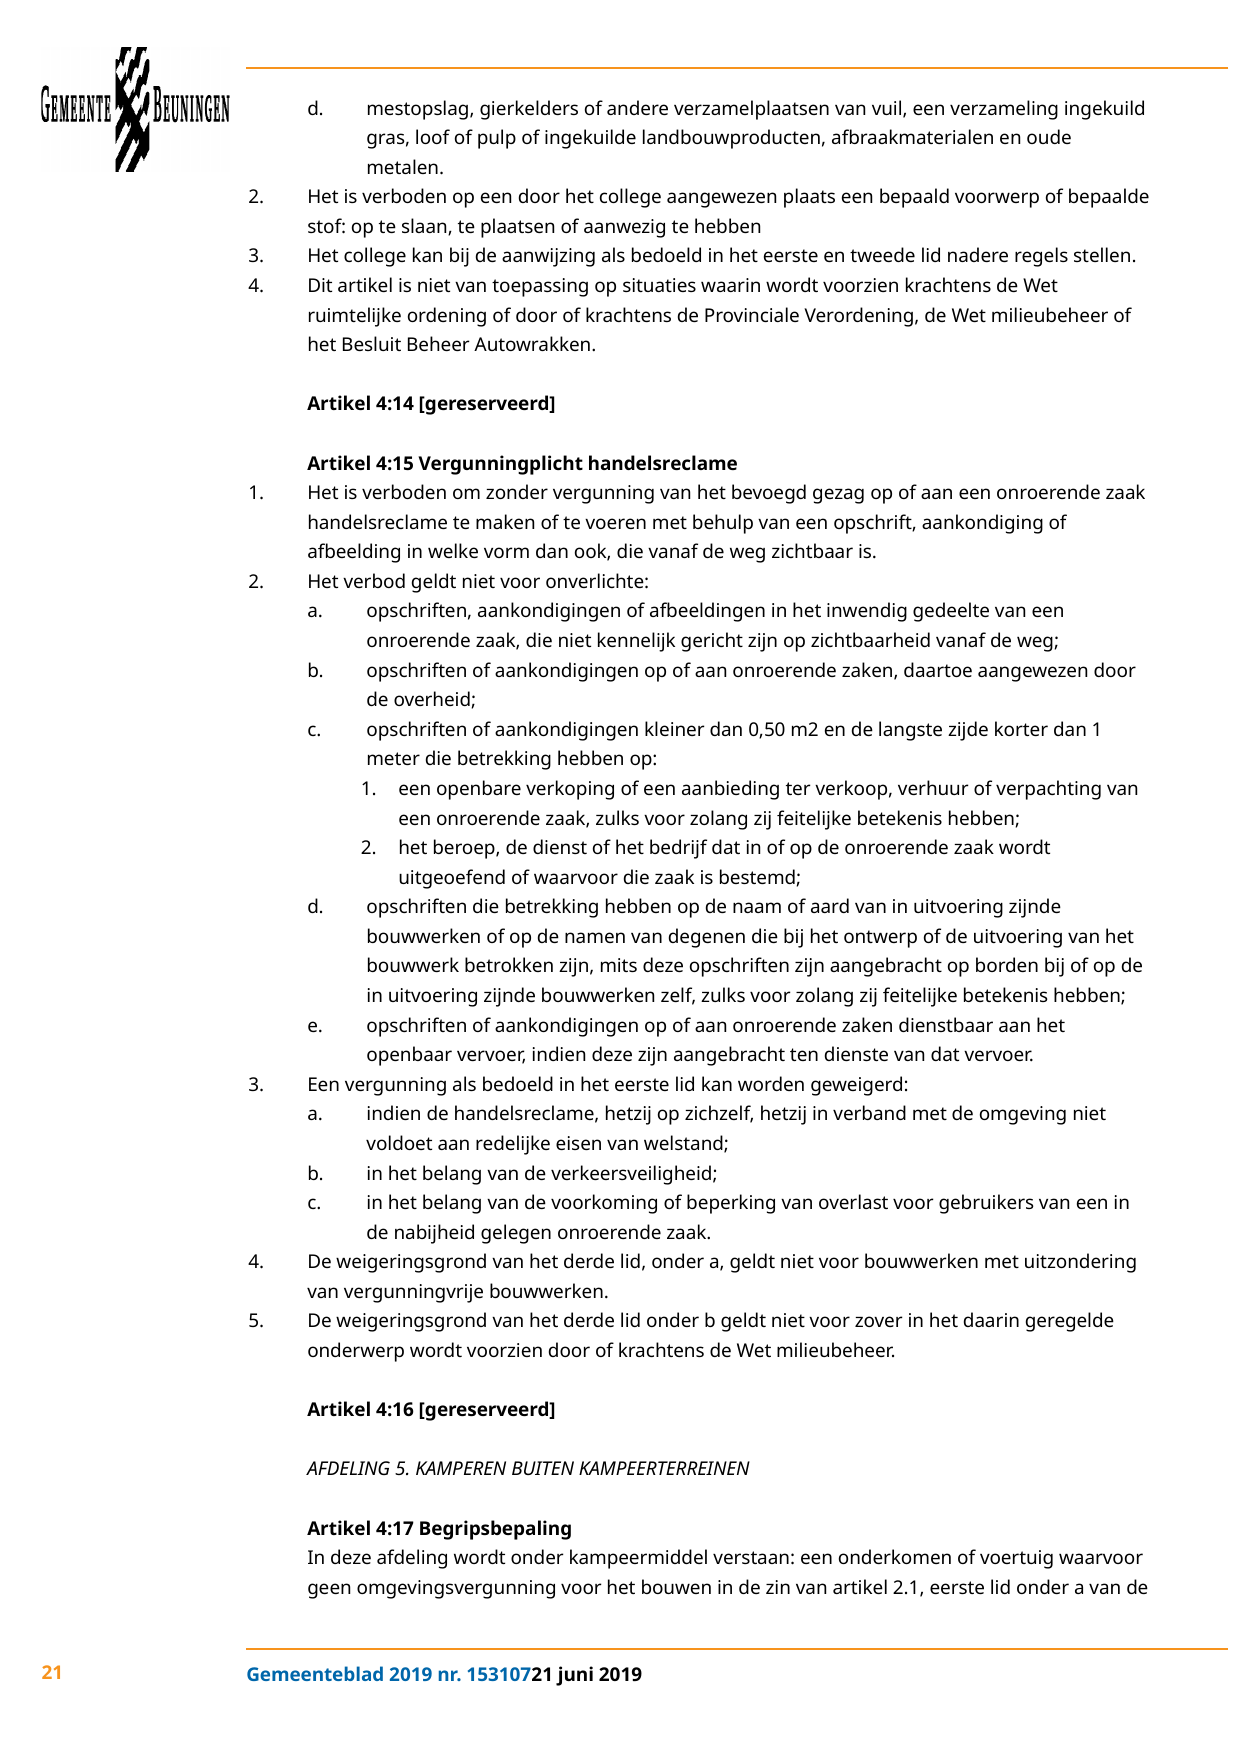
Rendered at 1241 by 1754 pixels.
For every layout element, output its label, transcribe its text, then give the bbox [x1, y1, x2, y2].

list indien de handelsreclame, hetzij op zichzelf, hetzij in verband met de omgeving niet voldoet aan redelijke eisen van welstand; [307, 1101, 1152, 1156]
list Artikel 4:15 Vergunningplicht handelsreclame [248, 450, 1152, 476]
list Het verbod geldt niet voor onverlichte: [248, 568, 1152, 594]
list mestopslag, gierkelders of andere verzamelplaatsen van vuil, een verzameling ingekuild gras, loof of pulp of ingekuilde landbouwproducten, afbraakmaterialen en oude metalen. [307, 95, 1152, 180]
list Dit artikel is niet van toepassing op situaties waarin wordt voorzien krachtens de Wet ruimtelijke ordening of door of krachtens de Provinciale Verordening, de Wet milieubeheer of het Besluit Beheer Autowrakken. [248, 272, 1152, 357]
list Het is verboden op een door het college aangewezen plaats een bepaald voorwerp of bepaalde stof: op te slaan, te plaatsen of aanwezig te hebben [248, 183, 1152, 239]
list De weigeringsgrond van het derde lid onder b geldt niet voor zover in het daarin geregelde onderwerp wordt voorzien door of krachtens de Wet milieubeheer. [248, 1308, 1152, 1363]
list opschriften of aankondigingen kleiner dan 0,50 m2 en de langste zijde korter dan 1 meter die betrekking hebben op: [307, 716, 1152, 771]
list AFDELING 5. KAMPEREN BUITEN KAMPEERTERREINEN [248, 1456, 1152, 1481]
list opschriften die betrekking hebben op de naam of aard van in uitvoering zijnde bouwwerken of op de namen van degenen die bij het ontwerp of de uitvoering van het bouwwerk betrokken zijn, mits deze opschriften zijn aangebracht op borden bij of op de in uitvoering zijnde bouwwerken zelf, zulks voor zolang zij feitelijke betekenis hebben; [307, 893, 1152, 1008]
picture [41, 47, 231, 172]
list een openbare verkoping of een aanbieding ter verkoop, verhuur of verpachting van een onroerende zaak, zulks voor zolang zij feitelijke betekenis hebben; [361, 775, 1152, 831]
list Het is verboden om zonder vergunning van het bevoegd gezag op of aan een onroerende zaak handelsreclame te maken of te voeren met behulp van een opschrift, aankondiging of afbeelding in welke vorm dan ook, die vanaf de weg zichtbaar is. [248, 479, 1152, 564]
list De weigeringsgrond van het derde lid, onder a, geldt niet voor bouwwerken met uitzondering van vergunningvrije bouwwerken. [248, 1248, 1152, 1304]
list Artikel 4:17 Begripsbepaling [248, 1515, 1152, 1541]
list opschriften of aankondigingen op of aan onroerende zaken dienstbaar aan het openbaar vervoer, indien deze zijn aangebracht ten dienste van dat vervoer. [307, 1012, 1152, 1067]
list Een vergunning als bedoeld in het eerste lid kan worden geweigerd: [248, 1071, 1152, 1097]
list Artikel 4:14 [gereserveerd] [248, 391, 1152, 416]
list opschriften of aankondigingen op of aan onroerende zaken, daartoe aangewezen door de overheid; [307, 657, 1152, 712]
list opschriften, aankondigingen of afbeeldingen in het inwendig gedeelte van een onroerende zaak, die niet kennelijk gericht zijn op zichtbaarheid vanaf de weg; [307, 598, 1152, 653]
list Artikel 4:16 [gereserveerd] [248, 1396, 1152, 1422]
list in het belang van de verkeersveiligheid; [307, 1160, 1152, 1186]
list Het college kan bij de aanwijzing als bedoeld in het eerste en tweede lid nadere regels stellen. [248, 243, 1152, 268]
list het beroep, de dienst of het bedrijf dat in of op de onroerende zaak wordt uitgeoefend of waarvoor die zaak is bestemd; [361, 834, 1152, 890]
list In deze afdeling wordt onder kampeermiddel verstaan: een onderkomen of voertuig waarvoor geen omgevingsvergunning voor het bouwen in de zin van artikel 2.1, eerste lid onder a van de [248, 1544, 1152, 1600]
list in het belang van de voorkoming of beperking van overlast voor gebruikers van een in de nabijheid gelegen onroerende zaak. [307, 1189, 1152, 1245]
